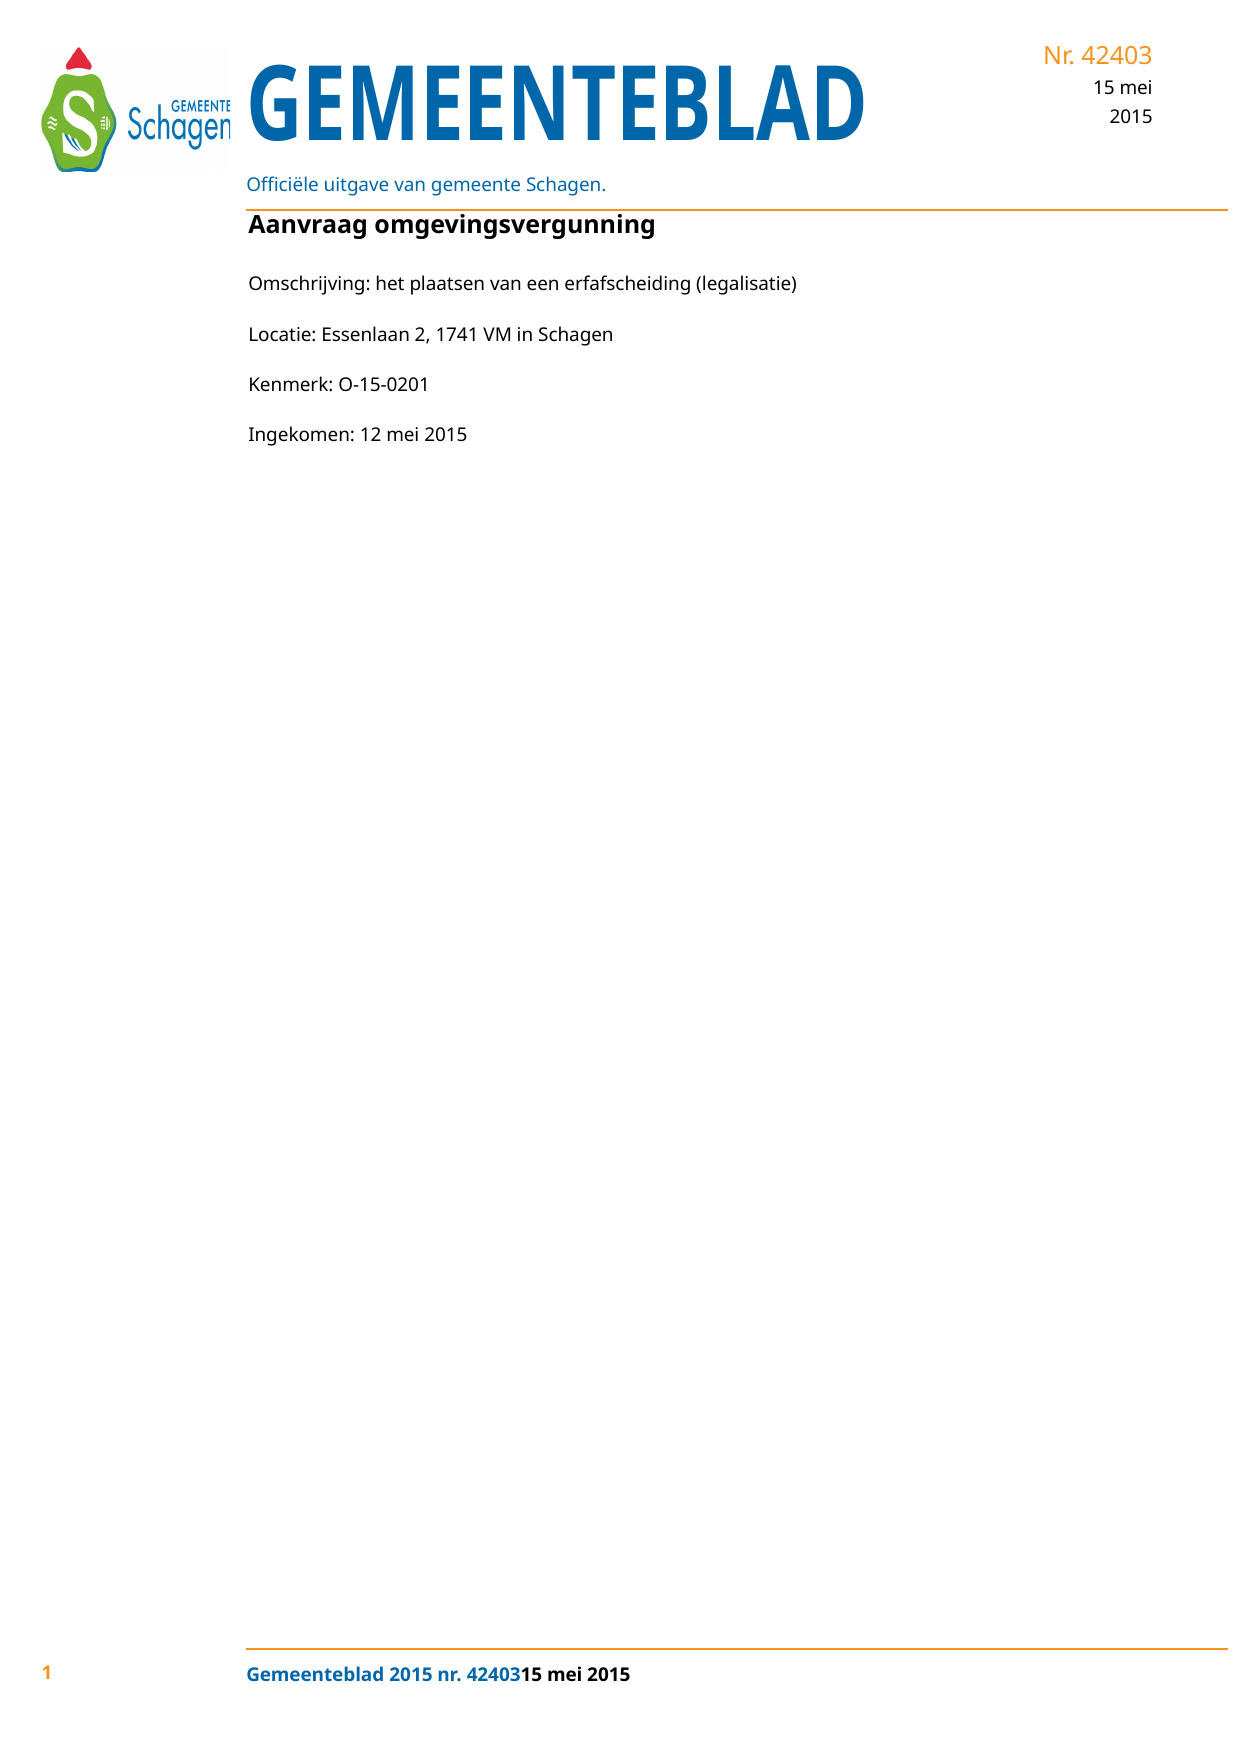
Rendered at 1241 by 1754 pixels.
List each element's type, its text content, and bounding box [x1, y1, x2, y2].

text Kenmerk: O-15-0201 [248, 371, 1152, 397]
text Locatie: Essenlaan 2, 1741 VM in Schagen [248, 321, 1152, 346]
picture [41, 47, 231, 172]
text Aanvraag omgevingsvergunning [248, 211, 1152, 241]
text Ingekomen: 12 mei 2015 [248, 422, 1152, 447]
text Omschrijving: het plaatsen van een erfafscheiding (legalisatie) [248, 270, 1152, 296]
